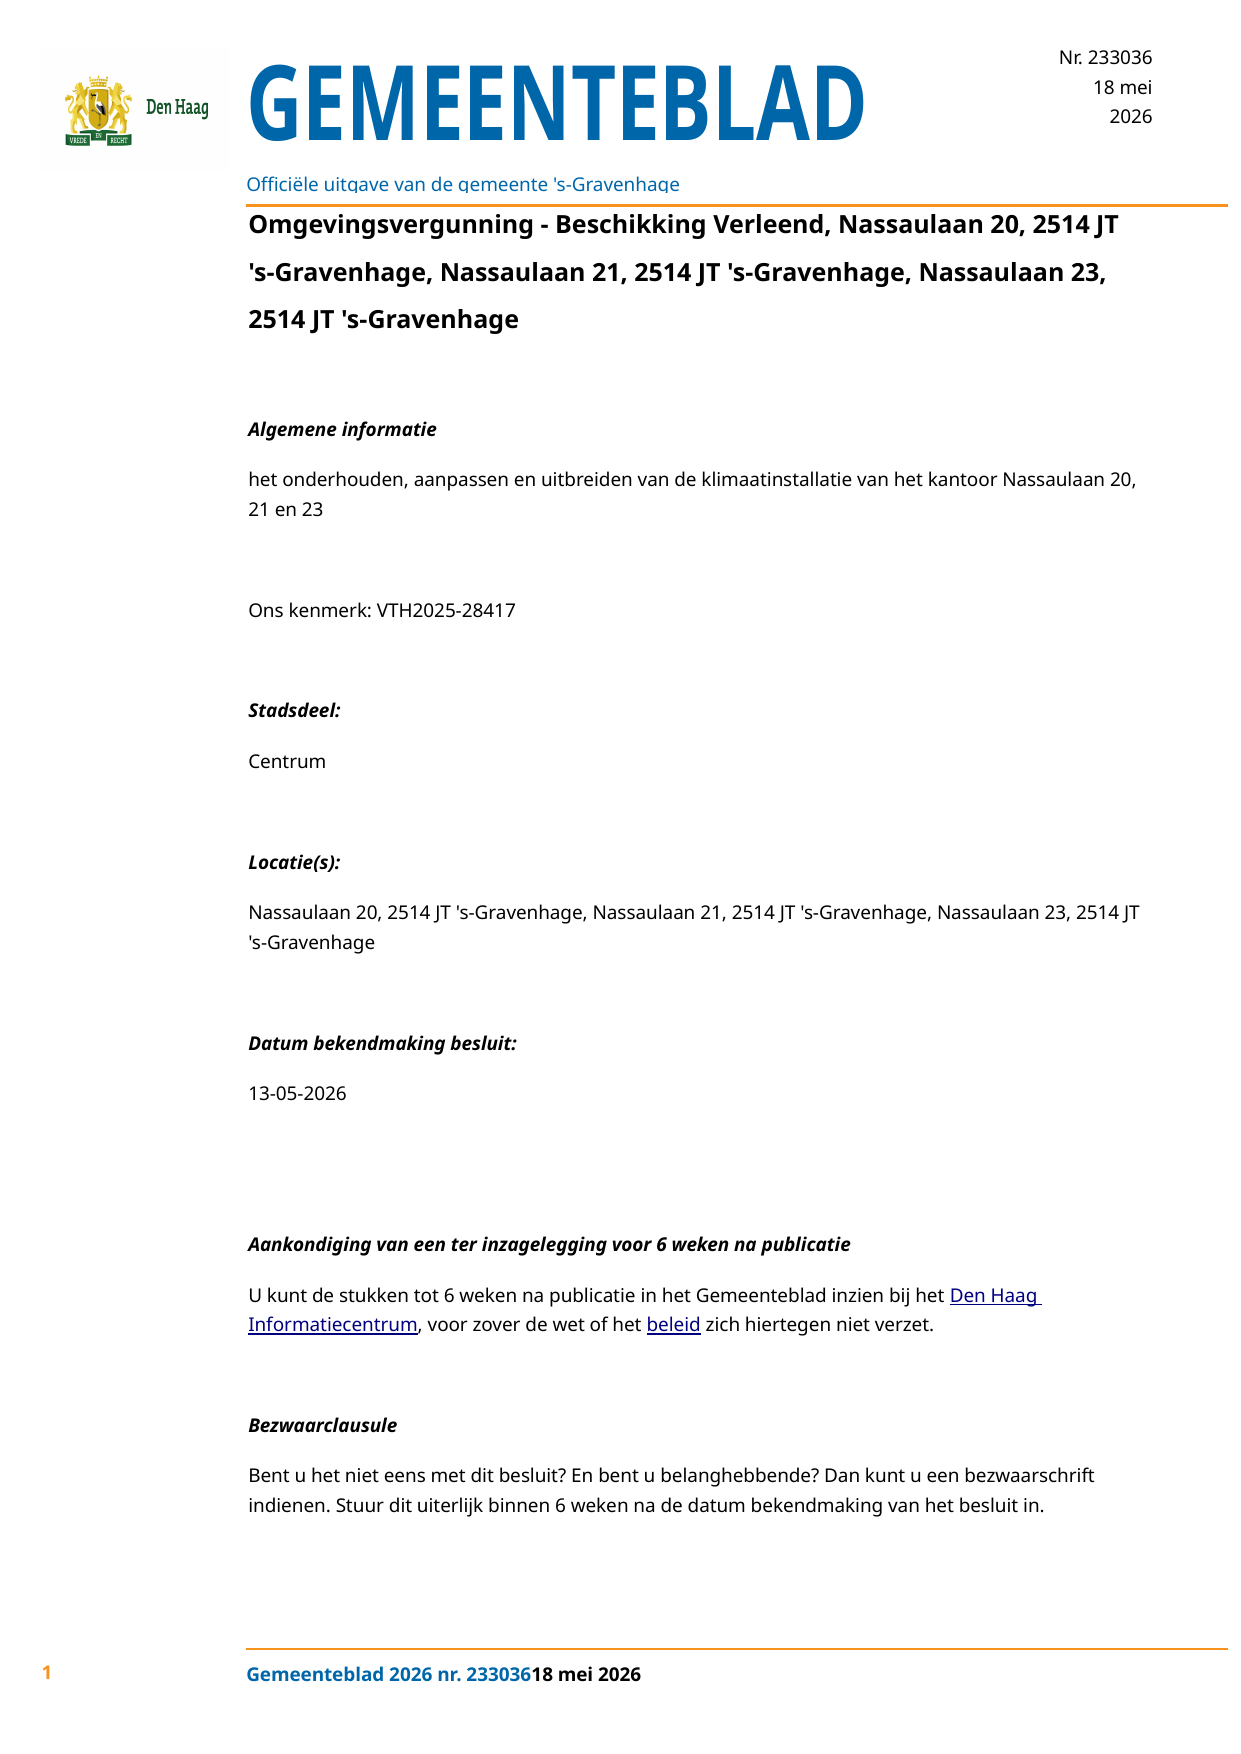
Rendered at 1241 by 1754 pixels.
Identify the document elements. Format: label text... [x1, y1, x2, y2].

text Nassaulaan 20, 2514 JT 's-Gravenhage, Nassaulaan 21, 2514 JT 's-Gravenhage, Nassaulaan 23, 2514 JT 's-Gravenhage [248, 899, 1152, 954]
text Aankondiging van een ter inzagelegging voor 6 weken na publicatie [248, 1231, 1152, 1257]
text het onderhouden, aanpassen en uitbreiden van de klimaatinstallatie van het kantoor Nassaulaan 20, 21 en 23 [248, 466, 1152, 522]
text Bezwaarclausule [248, 1412, 1152, 1438]
text Omgevingsvergunning - Beschikking Verleend, Nassaulaan 20, 2514 JT 's-Gravenhage, Nassaulaan 21, 2514 JT 's-Gravenhage, Nassaulaan 23, 2514 JT 's-Gravenhage [248, 207, 1152, 336]
text Datum bekendmaking besluit: [248, 1030, 1152, 1055]
text Locatie(s): [248, 849, 1152, 874]
text 13-05-2026 [248, 1080, 1152, 1106]
text U kunt de stukken tot 6 weken na publicatie in het Gemeenteblad inzien bij het Den Haag Informatiecentrum, voor zover de wet of het beleid zich hiertegen niet verzet. [248, 1282, 1152, 1337]
text Stadsdeel: [248, 698, 1152, 723]
picture [41, 47, 231, 172]
text Bent u het niet eens met dit besluit? En bent u belanghebbende? Dan kunt u een bezwaarschrift indienen. Stuur dit uiterlijk binnen 6 weken na de datum bekendmaking van het besluit in. [248, 1463, 1152, 1518]
text Ons kenmerk: VTH2025-28417 [248, 597, 1152, 622]
text Centrum [248, 748, 1152, 774]
text Algemene informatie [248, 416, 1152, 442]
